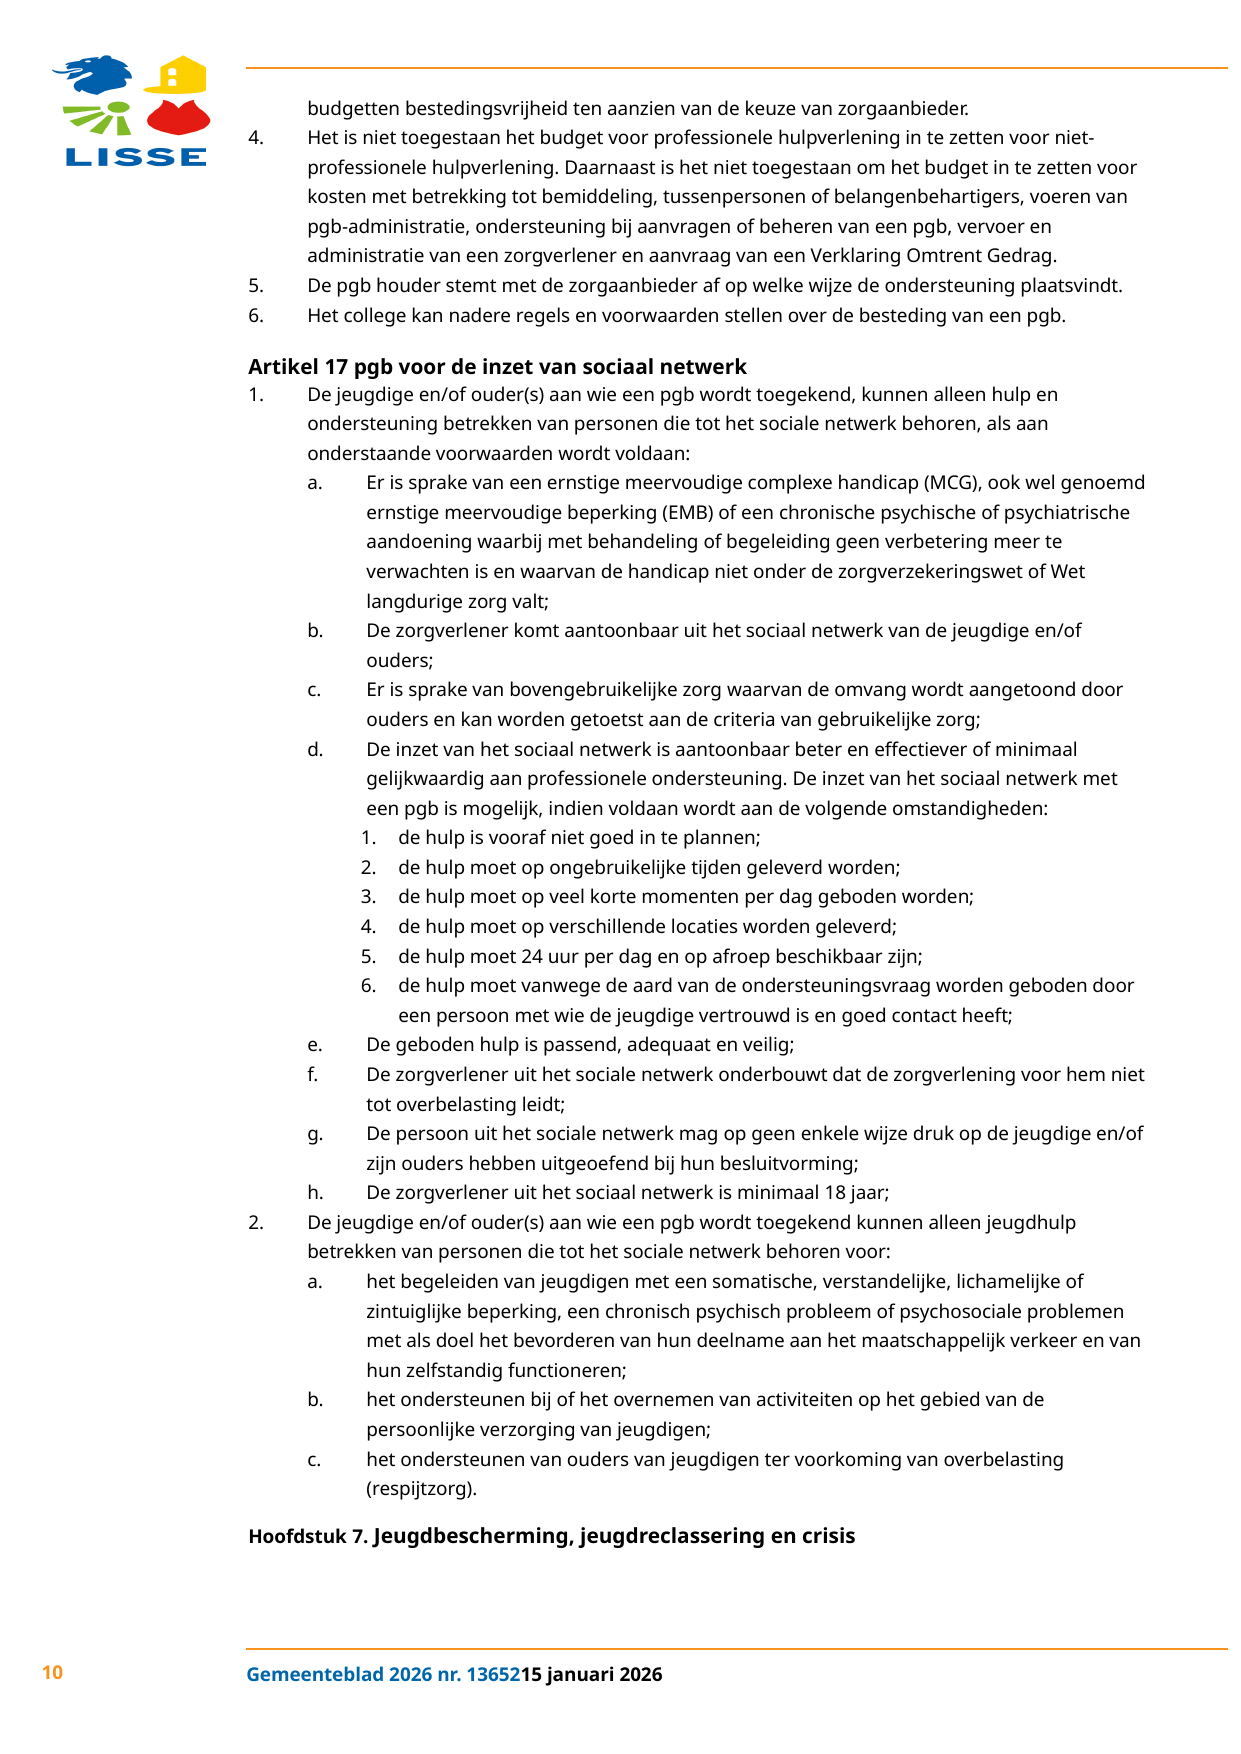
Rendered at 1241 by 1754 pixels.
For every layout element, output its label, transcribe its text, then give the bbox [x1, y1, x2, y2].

list Er is sprake van bovengebruikelijke zorg waarvan de omvang wordt aangetoond door ouders en kan worden getoetst aan de criteria van gebruikelijke zorg; [307, 677, 1152, 732]
list het ondersteunen bij of het overnemen van activiteiten op het gebied van de persoonlijke verzorging van jeugdigen; [307, 1387, 1152, 1442]
list Er is sprake van een ernstige meervoudige complexe handicap (MCG), ook wel genoemd ernstige meervoudige beperking (EMB) of een chronische psychische of psychiatrische aandoening waarbij met behandeling of begeleiding geen verbetering meer te verwachten is en waarvan de handicap niet onder de zorgverzekeringswet of Wet langdurige zorg valt; [307, 469, 1152, 613]
list De inzet van het sociaal netwerk is aantoonbaar beter en effectiever of minimaal gelijkwaardig aan professionele ondersteuning. De inzet van het sociaal netwerk met een pgb is mogelijk, indien voldaan wordt aan de volgende omstandigheden: [307, 736, 1152, 821]
list De jeugdige en/of ouder(s) aan wie een pgb wordt toegekend, kunnen alleen hulp en ondersteuning betrekken van personen die tot het sociale netwerk behoren, als aan onderstaande voorwaarden wordt voldaan: [248, 381, 1152, 466]
text Hoofdstuk 7. Jeugdbescherming, jeugdreclassering en crisis [248, 1521, 1152, 1549]
list Het is niet toegestaan het budget voor professionele hulpverlening in te zetten voor niet-professionele hulpverlening. Daarnaast is het niet toegestaan om het budget in te zetten voor kosten met betrekking tot bemiddeling, tussenpersonen of belangenbehartigers, voeren van pgb-administratie, ondersteuning bij aanvragen of beheren van een pgb, vervoer en administratie van een zorgverlener en aanvraag van een Verklaring Omtrent Gedrag. [248, 124, 1152, 268]
list de hulp moet op ongebruikelijke tijden geleverd worden; [361, 854, 1152, 880]
list De zorgverlener uit het sociaal netwerk is minimaal 18 jaar; [307, 1179, 1152, 1205]
list De pgb houder stemt met de zorgaanbieder af op welke wijze de ondersteuning plaatsvindt. [248, 272, 1152, 298]
list het begeleiden van jeugdigen met een somatische, verstandelijke, lichamelijke of zintuiglijke beperking, een chronisch psychisch probleem of psychosociale problemen met als doel het bevorderen van hun deelname aan het maatschappelijk verkeer en van hun zelfstandig functioneren; [307, 1268, 1152, 1383]
list de hulp moet 24 uur per dag en op afroep beschikbaar zijn; [361, 943, 1152, 968]
list De geboden hulp is passend, adequaat en veilig; [307, 1032, 1152, 1057]
list De zorgverlener komt aantoonbaar uit het sociaal netwerk van de jeugdige en/of ouders; [307, 617, 1152, 673]
picture [41, 47, 231, 172]
list budgetten bestedingsvrijheid ten aanzien van de keuze van zorgaanbieder. [248, 95, 1152, 121]
list De zorgverlener uit het sociale netwerk onderbouwt dat de zorgverlening voor hem niet tot overbelasting leidt; [307, 1061, 1152, 1116]
list de hulp moet op verschillende locaties worden geleverd; [361, 913, 1152, 939]
list De persoon uit het sociale netwerk mag op geen enkele wijze druk op de jeugdige en/of zijn ouders hebben uitgeoefend bij hun besluitvorming; [307, 1120, 1152, 1176]
text Artikel 17 pgb voor de inzet van sociaal netwerk [248, 352, 1152, 381]
list De jeugdige en/of ouder(s) aan wie een pgb wordt toegekend kunnen alleen jeugdhulp betrekken van personen die tot het sociale netwerk behoren voor: [248, 1209, 1152, 1264]
list Het college kan nadere regels en voorwaarden stellen over de besteding van een pgb. [248, 302, 1152, 328]
list de hulp moet op veel korte momenten per dag geboden worden; [361, 884, 1152, 909]
list de hulp moet vanwege de aard van de ondersteuningsvraag worden geboden door een persoon met wie de jeugdige vertrouwd is en goed contact heeft; [361, 972, 1152, 1028]
list het ondersteunen van ouders van jeugdigen ter voorkoming van overbelasting (respijtzorg). [307, 1446, 1152, 1501]
list de hulp is vooraf niet goed in te plannen; [361, 824, 1152, 850]
